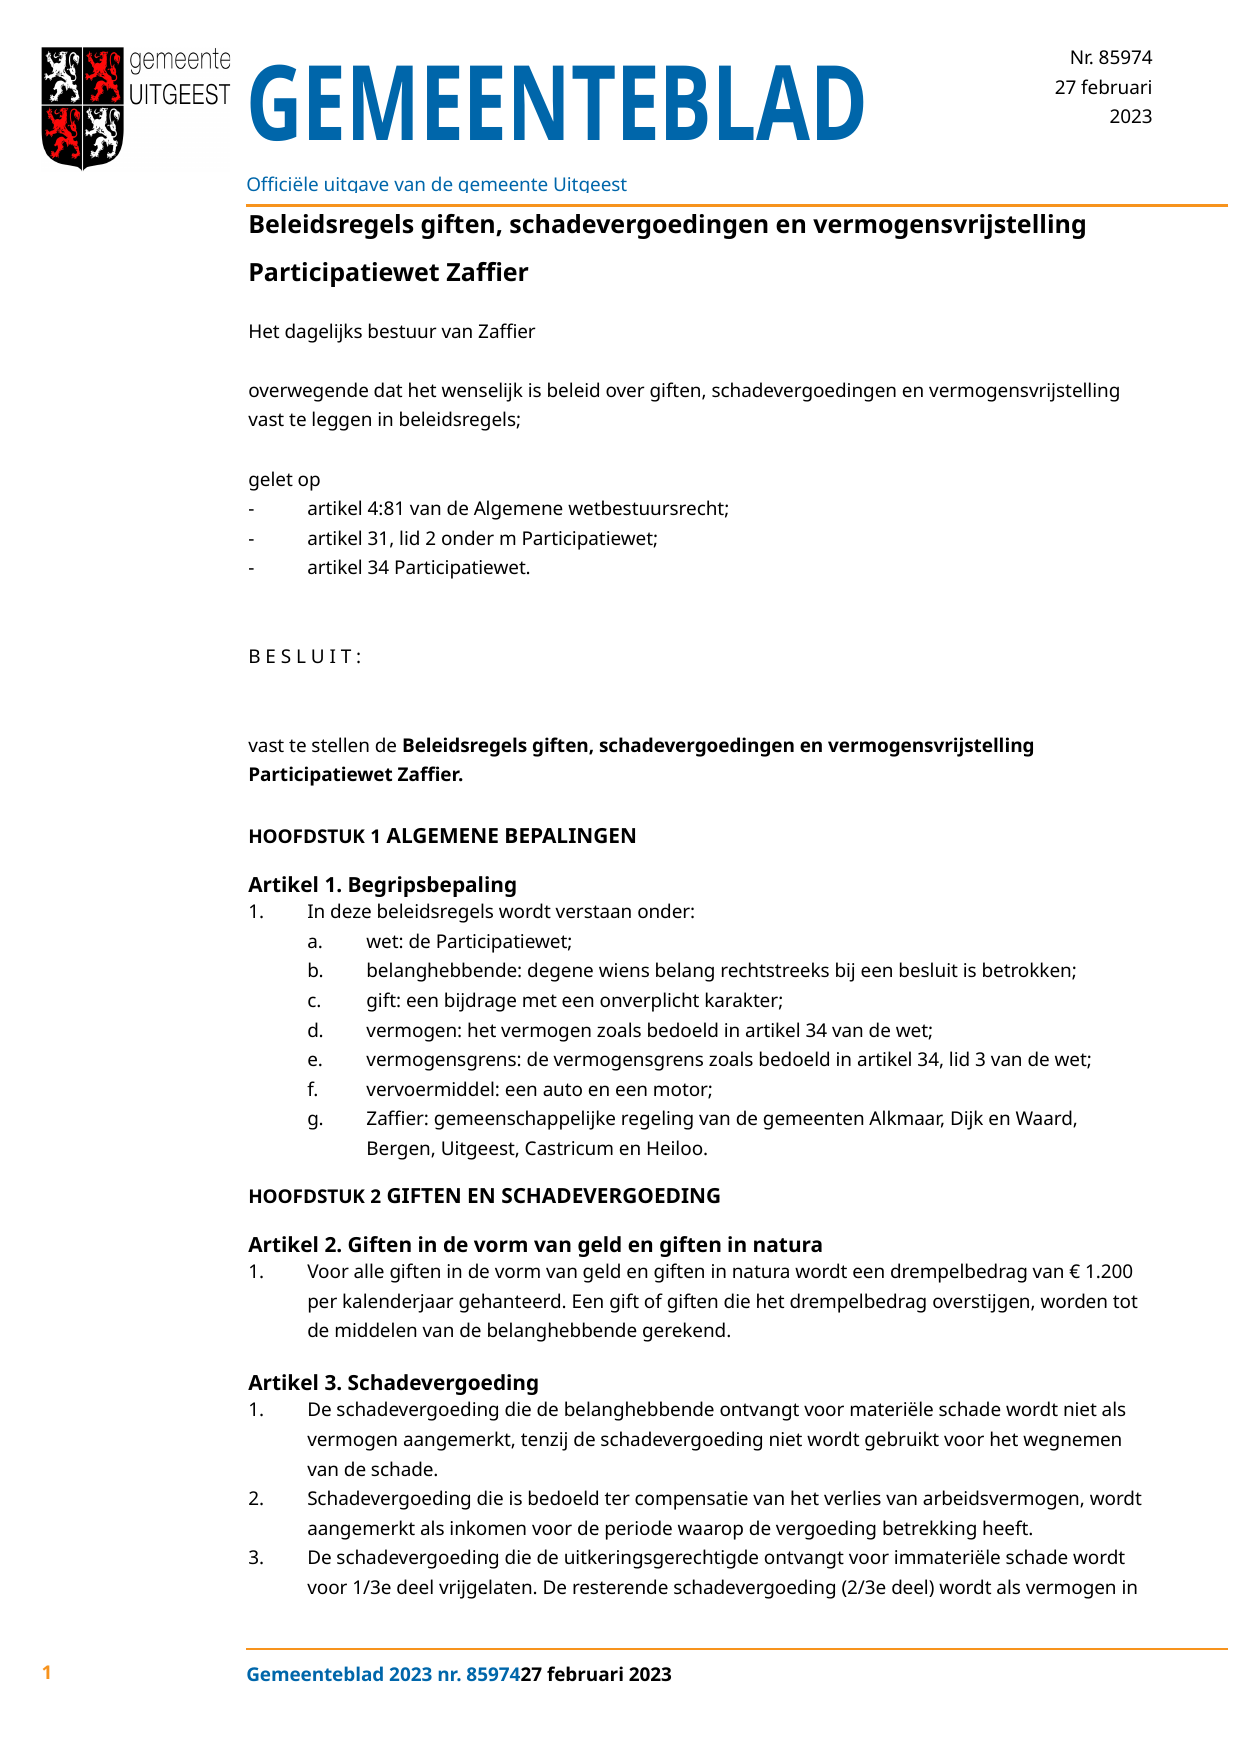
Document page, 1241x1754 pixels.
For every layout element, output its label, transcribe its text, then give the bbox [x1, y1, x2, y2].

text HOOFDSTUK 1 ALGEMENE BEPALINGEN [248, 821, 1152, 849]
list belanghebbende: degene wiens belang rechtstreeks bij een besluit is betrokken; [307, 958, 1152, 983]
text Het dagelijks bestuur van Zaffier [248, 318, 1152, 344]
list Schadevergoeding die is bedoeld ter compensatie van het verlies van arbeidsvermogen, wordt aangemerkt als inkomen voor de periode waarop de vergoeding betrekking heeft. [248, 1485, 1152, 1541]
text Beleidsregels giften, schadevergoedingen en vermogensvrijstelling Participatiewet Zaffier [248, 207, 1152, 288]
text vast te stellen de Beleidsregels giften, schadevergoedingen en vermogensvrijstelling Participatiewet Zaffier. [248, 732, 1152, 787]
text overwegende dat het wenselijk is beleid over giften, schadevergoedingen en vermogensvrijstelling vast te leggen in beleidsregels; [248, 377, 1152, 432]
text Artikel 2. Giften in de vorm van geld en giften in natura [248, 1230, 1152, 1258]
text B E S L U I T : [248, 643, 1152, 669]
list De schadevergoeding die de uitkeringsgerechtigde ontvangt voor immateriële schade wordt voor 1/3e deel vrijgelaten. De resterende schadevergoeding (2/3e deel) wordt als vermogen in [248, 1544, 1152, 1600]
list De schadevergoeding die de belanghebbende ontvangt voor materiële schade wordt niet als vermogen aangemerkt, tenzij de schadevergoeding niet wordt gebruikt voor het wegnemen van de schade. [248, 1397, 1152, 1481]
list vervoermiddel: een auto en een motor; [307, 1076, 1152, 1102]
list vermogen: het vermogen zoals bedoeld in artikel 34 van de wet; [307, 1017, 1152, 1043]
picture [41, 47, 231, 172]
text Artikel 1. Begripsbepaling [248, 870, 1152, 898]
text HOOFDSTUK 2 GIFTEN EN SCHADEVERGOEDING [248, 1181, 1152, 1209]
list gift: een bijdrage met een onverplicht karakter; [307, 987, 1152, 1013]
list Zaffier: gemeenschappelijke regeling van de gemeenten Alkmaar, Dijk en Waard, Bergen, Uitgeest, Castricum en Heiloo. [307, 1106, 1152, 1161]
list wet: de Participatiewet; [307, 928, 1152, 954]
list artikel 4:81 van de Algemene wetbestuursrecht; [248, 495, 1152, 521]
list artikel 31, lid 2 onder m Participatiewet; [248, 525, 1152, 551]
list Voor alle giften in de vorm van geld en giften in natura wordt een drempelbedrag van € 1.200 per kalenderjaar gehanteerd. Een gift of giften die het drempelbedrag overstijgen, worden tot de middelen van de belanghebbende gerekend. [248, 1258, 1152, 1343]
list vermogensgrens: de vermogensgrens zoals bedoeld in artikel 34, lid 3 van de wet; [307, 1046, 1152, 1072]
text Artikel 3. Schadevergoeding [248, 1368, 1152, 1397]
list artikel 34 Participatiewet. [248, 554, 1152, 580]
text gelet op [248, 466, 1152, 492]
list In deze beleidsregels wordt verstaan onder: [248, 898, 1152, 924]
